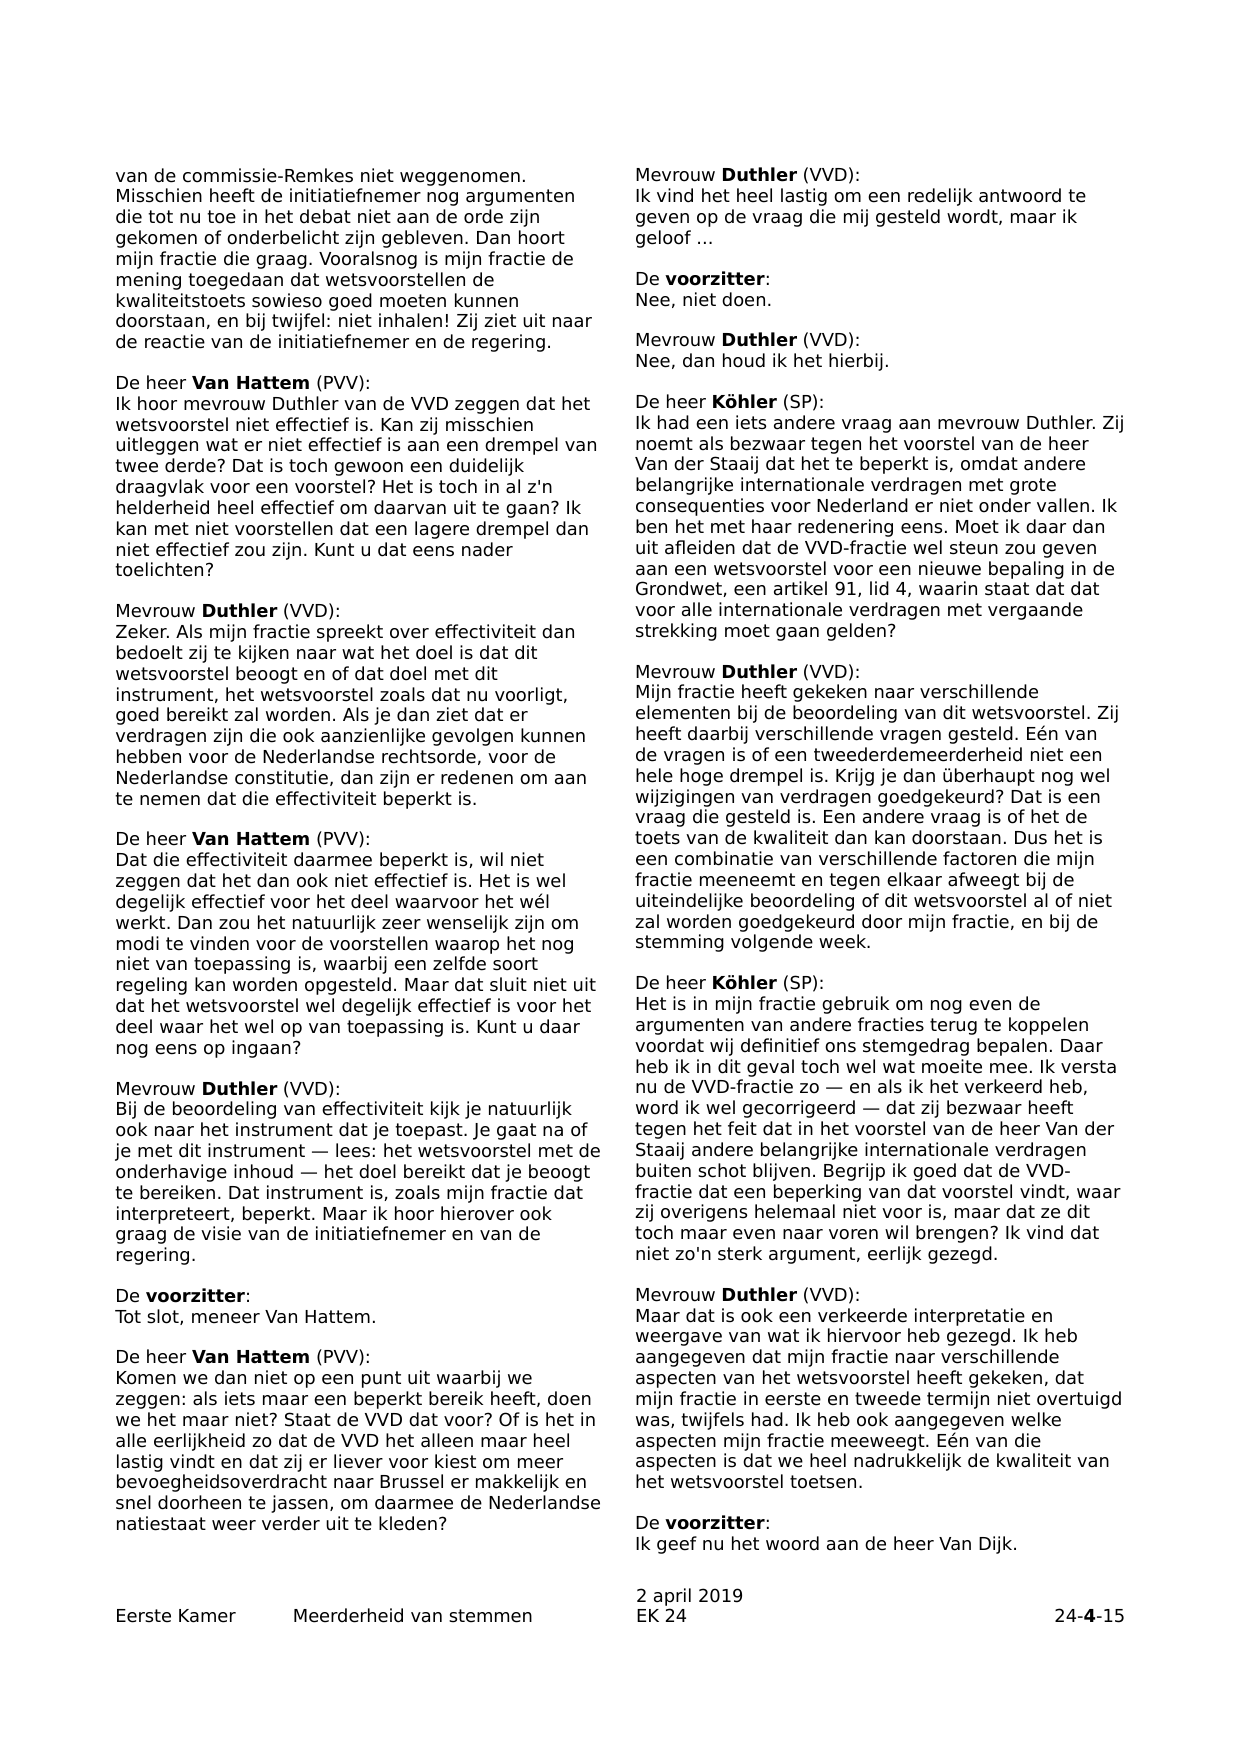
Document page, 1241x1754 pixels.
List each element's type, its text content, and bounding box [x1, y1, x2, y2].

text van de commissie-Remkes niet weggenomen. Misschien heeft de initiatiefnemer nog argumenten die tot nu toe in het debat niet aan de orde zijn gekomen of onderbelicht zijn gebleven. Dan hoort mijn fractie die graag. Vooralsnog is mijn fractie de mening toegedaan dat wetsvoorstellen de kwaliteitstoets sowieso goed moeten kunnen doorstaan, en bij twijfel: niet inhalen! Zij ziet uit naar de reactie van de initiatiefnemer en de regering. [115, 165, 605, 353]
text Mevrouw Duthler (VVD): [635, 662, 1125, 682]
text Ik had een iets andere vraag aan mevrouw Duthler. Zij noemt als bezwaar tegen het voorstel van de heer Van der Staaij dat het te beperkt is, omdat andere belangrijke internationale verdragen met grote consequenties voor Nederland er niet onder vallen. Ik ben het met haar redenering eens. Moet ik daar dan uit afleiden dat de VVD-fractie wel steun zou geven aan een wetsvoorstel voor een nieuwe bepaling in de Grondwet, een artikel 91, lid 4, waarin staat dat dat voor alle internationale verdragen met vergaande strekking moet gaan gelden? [635, 412, 1125, 642]
text Bij de beoordeling van effectiviteit kijk je natuurlijk ook naar het instrument dat je toepast. Je gaat na of je met dit instrument — lees: het wetsvoorstel met de onderhavige inhoud — het doel bereikt dat je beoogt te bereiken. Dat instrument is, zoals mijn fractie dat interpreteert, beperkt. Maar ik hoor hierover ook graag de visie van de initiatiefnemer en van de regering. [115, 1099, 605, 1266]
text Ik vind het heel lastig om een redelijk antwoord te geven op de vraag die mij gesteld wordt, maar ik geloof ... [635, 186, 1125, 248]
text Mevrouw Duthler (VVD): [115, 1078, 605, 1099]
text Mevrouw Duthler (VVD): [635, 165, 1125, 186]
text De heer Van Hattem (PVV): [115, 1347, 605, 1368]
text De heer Köhler (SP): [635, 973, 1125, 994]
text Komen we dan niet op een punt uit waarbij we zeggen: als iets maar een beperkt bereik heeft, doen we het maar niet? Staat de VVD dat voor? Of is het in alle eerlijkheid zo dat de VVD het alleen maar heel lastig vindt en dat zij er liever voor kiest om meer bevoegheidsoverdracht naar Brussel er makkelijk en snel doorheen te jassen, om daarmee de Nederlandse natiestaat weer verder uit te kleden? [115, 1368, 605, 1535]
text Maar dat is ook een verkeerde interpretatie en weergave van wat ik hiervoor heb gezegd. Ik heb aangegeven dat mijn fractie naar verschillende aspecten van het wetsvoorstel heeft gekeken, dat mijn fractie in eerste en tweede termijn niet overtuigd was, twijfels had. Ik heb ook aangegeven welke aspecten mijn fractie meeweegt. Eén van die aspecten is dat we heel nadrukkelijk de kwaliteit van het wetsvoorstel toetsen. [635, 1305, 1125, 1493]
text De voorzitter: [635, 1513, 1125, 1534]
text Het is in mijn fractie gebruik om nog even de argumenten van andere fracties terug te koppelen voordat wij definitief ons stemgedrag bepalen. Daar heb ik in dit geval toch wel wat moeite mee. Ik versta nu de VVD-fractie zo — en als ik het verkeerd heb, word ik wel gecorrigeerd — dat zij bezwaar heeft tegen het feit dat in het voorstel van de heer Van der Staaij andere belangrijke internationale verdragen buiten schot blijven. Begrijp ik goed dat de VVD-fractie dat een beperking van dat voorstel vindt, waar zij overigens helemaal niet voor is, maar dat ze dit toch maar even naar voren wil brengen? Ik vind dat niet zo'n sterk argument, eerlijk gezegd. [635, 994, 1125, 1265]
text Ik geef nu het woord aan de heer Van Dijk. [635, 1534, 1125, 1554]
text Mevrouw Duthler (VVD): [635, 1285, 1125, 1305]
text De heer Köhler (SP): [635, 392, 1125, 412]
text Dat die effectiviteit daarmee beperkt is, wil niet zeggen dat het dan ook niet effectief is. Het is wel degelijk effectief voor het deel waarvoor het wél werkt. Dan zou het natuurlijk zeer wenselijk zijn om modi te vinden voor de voorstellen waarop het nog niet van toepassing is, waarbij een zelfde soort regeling kan worden opgesteld. Maar dat sluit niet uit dat het wetsvoorstel wel degelijk effectief is voor het deel waar het wel op van toepassing is. Kunt u daar nog eens op ingaan? [115, 850, 605, 1058]
text Nee, niet doen. [635, 289, 1125, 310]
text Nee, dan houd ik het hierbij. [635, 351, 1125, 372]
text Zeker. Als mijn fractie spreekt over effectiviteit dan bedoelt zij te kijken naar wat het doel is dat dit wetsvoorstel beoogt en of dat doel met dit instrument, het wetsvoorstel zoals dat nu voorligt, goed bereikt zal worden. Als je dan ziet dat er verdragen zijn die ook aanzienlijke gevolgen kunnen hebben voor de Nederlandse rechtsorde, voor de Nederlandse constitutie, dan zijn er redenen om aan te nemen dat die effectiviteit beperkt is. [115, 622, 605, 809]
text Mevrouw Duthler (VVD): [115, 601, 605, 622]
text De voorzitter: [115, 1286, 605, 1306]
text De voorzitter: [635, 268, 1125, 289]
text De heer Van Hattem (PVV): [115, 829, 605, 850]
text De heer Van Hattem (PVV): [115, 373, 605, 393]
text Mijn fractie heeft gekeken naar verschillende elementen bij de beoordeling van dit wetsvoorstel. Zij heeft daarbij verschillende vragen gesteld. Eén van de vragen is of een tweederdemeerderheid niet een hele hoge drempel is. Krijg je dan überhaupt nog wel wijzigingen van verdragen goedgekeurd? Dat is een vraag die gesteld is. Een andere vraag is of het de toets van de kwaliteit dan kan doorstaan. Dus het is een combinatie van verschillende factoren die mijn fractie meeneemt en tegen elkaar afweegt bij de uiteindelijke beoordeling of dit wetsvoorstel al of niet zal worden goedgekeurd door mijn fractie, en bij de stemming volgende week. [635, 682, 1125, 953]
text Mevrouw Duthler (VVD): [635, 330, 1125, 351]
text Ik hoor mevrouw Duthler van de VVD zeggen dat het wetsvoorstel niet effectief is. Kan zij misschien uitleggen wat er niet effectief is aan een drempel van twee derde? Dat is toch gewoon een duidelijk draagvlak voor een voorstel? Het is toch in al z'n helderheid heel effectief om daarvan uit te gaan? Ik kan met niet voorstellen dat een lagere drempel dan niet effectief zou zijn. Kunt u dat eens nader toelichten? [115, 393, 605, 581]
text Tot slot, meneer Van Hattem. [115, 1306, 605, 1327]
